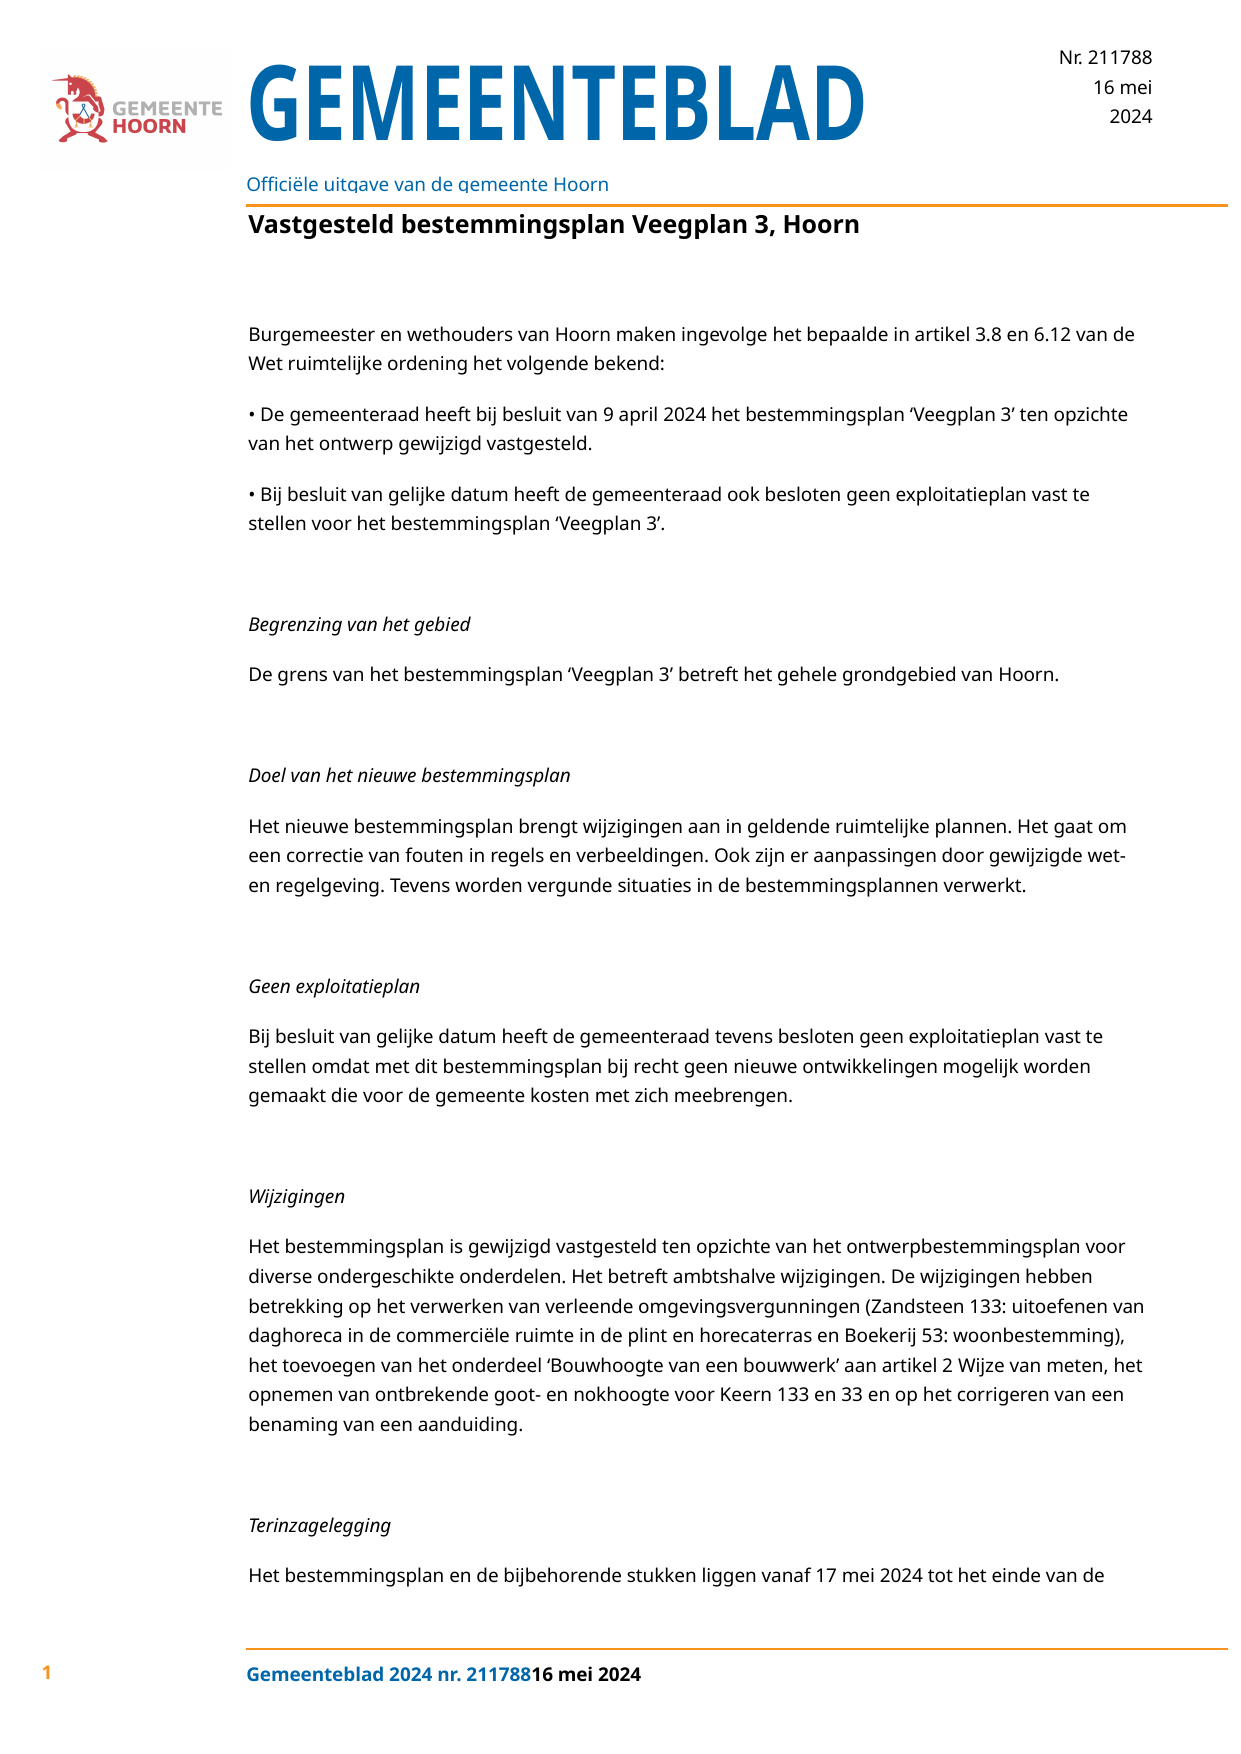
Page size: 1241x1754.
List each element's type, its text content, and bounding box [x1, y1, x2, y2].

text De grens van het bestemmingsplan ‘Veegplan 3’ betreft het gehele grondgebied van Hoorn. [248, 662, 1152, 687]
text Wijzigingen [248, 1183, 1152, 1209]
text • Bij besluit van gelijke datum heeft de gemeenteraad ook besloten geen exploitatieplan vast te stellen voor het bestemmingsplan ‘Veegplan 3’. [248, 481, 1152, 536]
picture [41, 47, 231, 172]
text Doel van het nieuwe bestemmingsplan [248, 762, 1152, 788]
text Begrenzing van het gebied [248, 611, 1152, 637]
text Bij besluit van gelijke datum heeft de gemeenteraad tevens besloten geen exploitatieplan vast te stellen omdat met dit bestemmingsplan bij recht geen nieuwe ontwikkelingen mogelijk worden gemaakt die voor de gemeente kosten met zich meebrengen. [248, 1023, 1152, 1108]
text Burgemeester en wethouders van Hoorn maken ingevolge het bepaalde in artikel 3.8 en 6.12 van de Wet ruimtelijke ordening het volgende bekend: [248, 321, 1152, 376]
text Geen exploitatieplan [248, 973, 1152, 998]
text Het bestemmingsplan is gewijzigd vastgesteld ten opzichte van het ontwerpbestemmingsplan voor diverse ondergeschikte onderdelen. Het betreft ambtshalve wijzigingen. De wijzigingen hebben betrekking op het verwerken van verleende omgevingsvergunningen (Zandsteen 133: uitoefenen van daghoreca in de commerciële ruimte in de plint en horecaterras en Boekerij 53: woonbestemming), het toevoegen van het onderdeel ‘Bouwhoogte van een bouwwerk’ aan artikel 2 Wijze van meten, het opnemen van ontbrekende goot- en nokhoogte voor Keern 133 en 33 en op het corrigeren van een benaming van een aanduiding. [248, 1234, 1152, 1437]
text Het nieuwe bestemmingsplan brengt wijzigingen aan in geldende ruimtelijke plannen. Het gaat om een correctie van fouten in regels en verbeeldingen. Ook zijn er aanpassingen door gewijzigde wet- en regelgeving. Tevens worden vergunde situaties in de bestemmingsplannen verwerkt. [248, 813, 1152, 898]
text Terinzagelegging [248, 1512, 1152, 1538]
text • De gemeenteraad heeft bij besluit van 9 april 2024 het bestemmingsplan ‘Veegplan 3’ ten opzichte van het ontwerp gewijzigd vastgesteld. [248, 401, 1152, 456]
text Het bestemmingsplan en de bijbehorende stukken liggen vanaf 17 mei 2024 tot het einde van de [248, 1562, 1152, 1588]
text Vastgesteld bestemmingsplan Veegplan 3, Hoorn [248, 207, 1152, 241]
